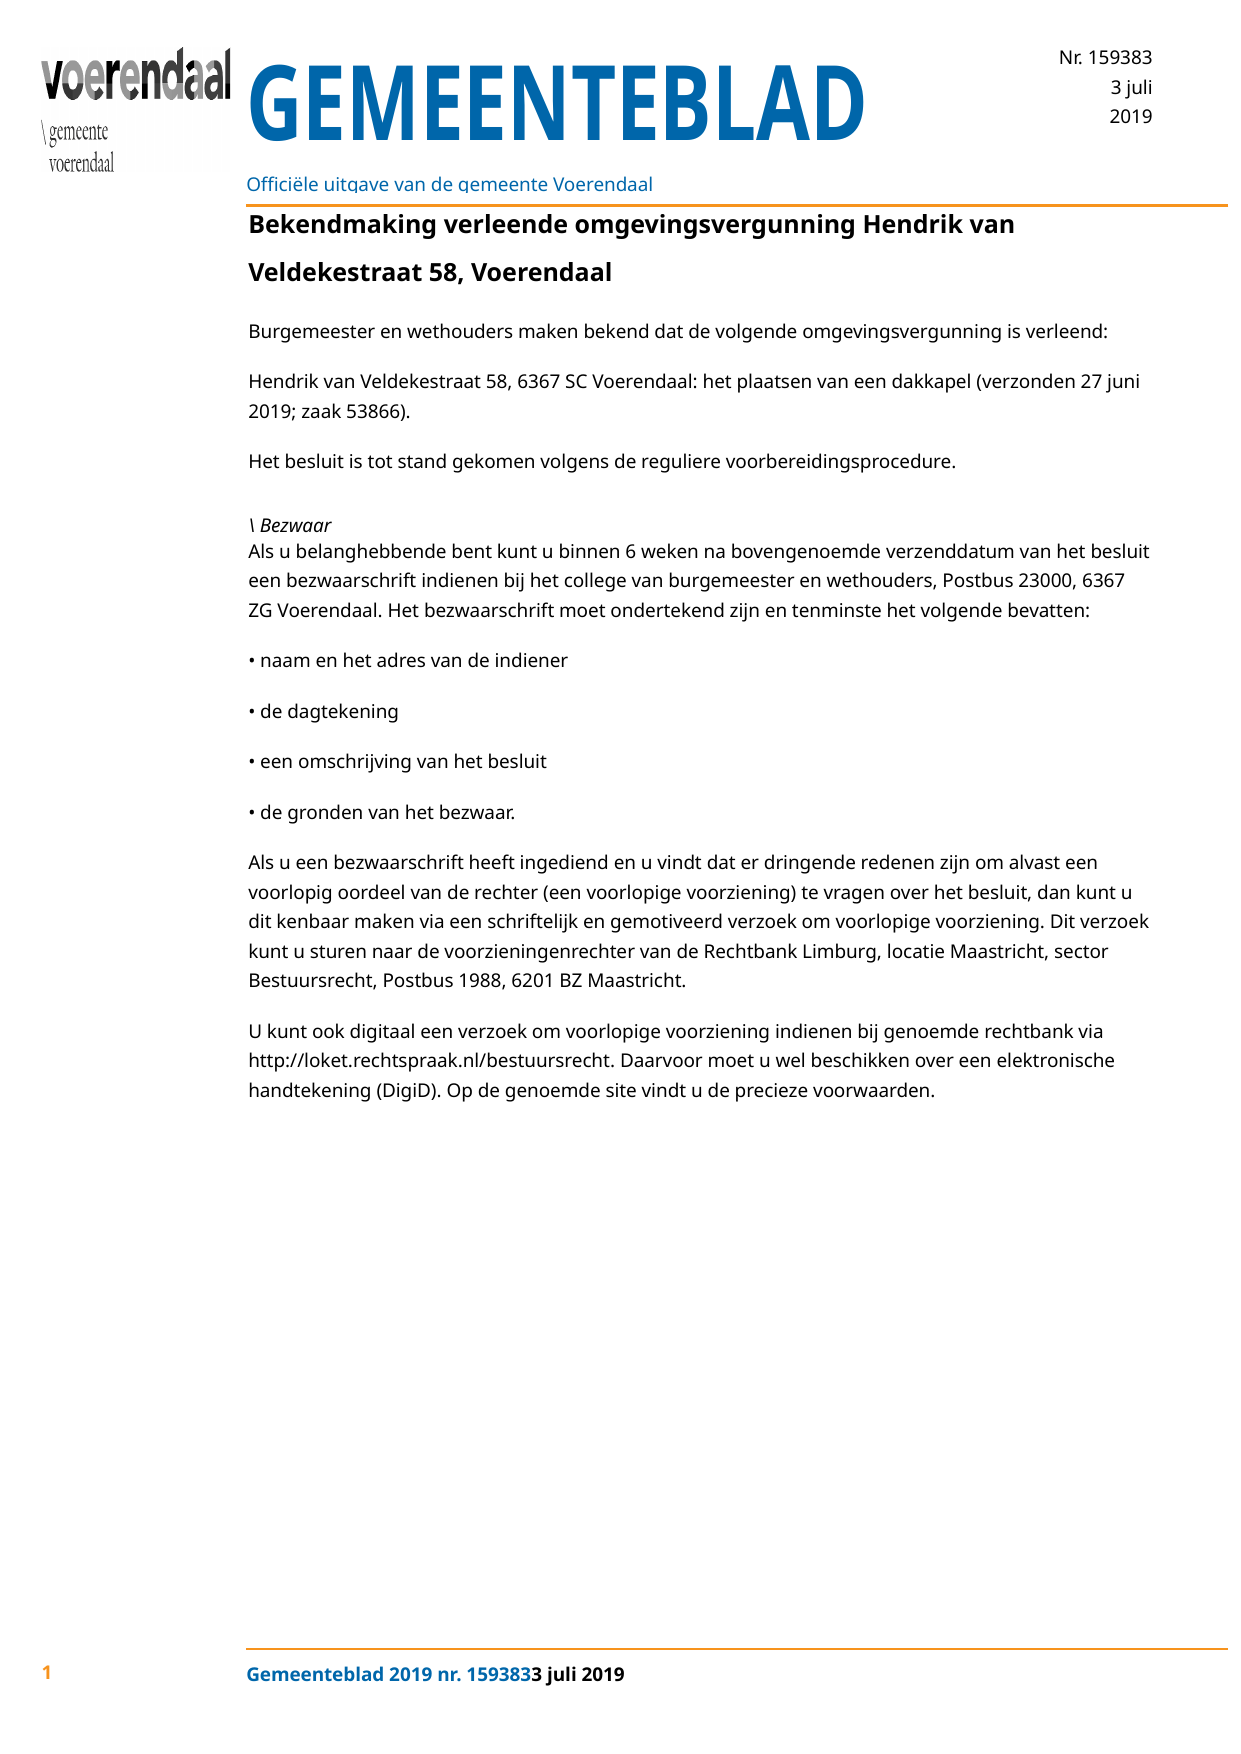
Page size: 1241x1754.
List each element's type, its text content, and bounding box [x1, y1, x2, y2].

text Het besluit is tot stand gekomen volgens de reguliere voorbereidingsprocedure. [248, 448, 1152, 474]
text Hendrik van Veldekestraat 58, 6367 SC Voerendaal: het plaatsen van een dakkapel (verzonden 27 juni 2019; zaak 53866). [248, 368, 1152, 424]
text \ Bezwaar [248, 512, 1152, 538]
text Als u belanghebbende bent kunt u binnen 6 weken na bovengenoemde verzenddatum van het besluit een bezwaarschrift indienen bij het college van burgemeester en wethouders, Postbus 23000, 6367 ZG Voerendaal. Het bezwaarschrift moet ondertekend zijn en tenminste het volgende bevatten: [248, 538, 1152, 623]
text • een omschrijving van het besluit [248, 748, 1152, 774]
text • de gronden van het bezwaar. [248, 799, 1152, 824]
text Als u een bezwaarschrift heeft ingediend en u vindt dat er dringende redenen zijn om alvast een voorlopig oordeel van de rechter (een voorlopige voorziening) te vragen over het besluit, dan kunt u dit kenbaar maken via een schriftelijk en gemotiveerd verzoek om voorlopige voorziening. Dit verzoek kunt u sturen naar de voorzieningenrechter van de Rechtbank Limburg, locatie Maastricht, sector Bestuursrecht, Postbus 1988, 6201 BZ Maastricht. [248, 849, 1152, 993]
text Burgemeester en wethouders maken bekend dat de volgende omgevingsvergunning is verleend: [248, 318, 1152, 344]
text U kunt ook digitaal een verzoek om voorlopige voorziening indienen bij genoemde rechtbank via http://loket.rechtspraak.nl/bestuursrecht. Daarvoor moet u wel beschikken over een elektronische handtekening (DigiD). Op de genoemde site vindt u de precieze voorwaarden. [248, 1018, 1152, 1103]
picture [41, 47, 231, 172]
text • de dagtekening [248, 698, 1152, 724]
text • naam en het adres van de indiener [248, 648, 1152, 673]
text Bekendmaking verleende omgevingsvergunning Hendrik van Veldekestraat 58, Voerendaal [248, 207, 1152, 288]
